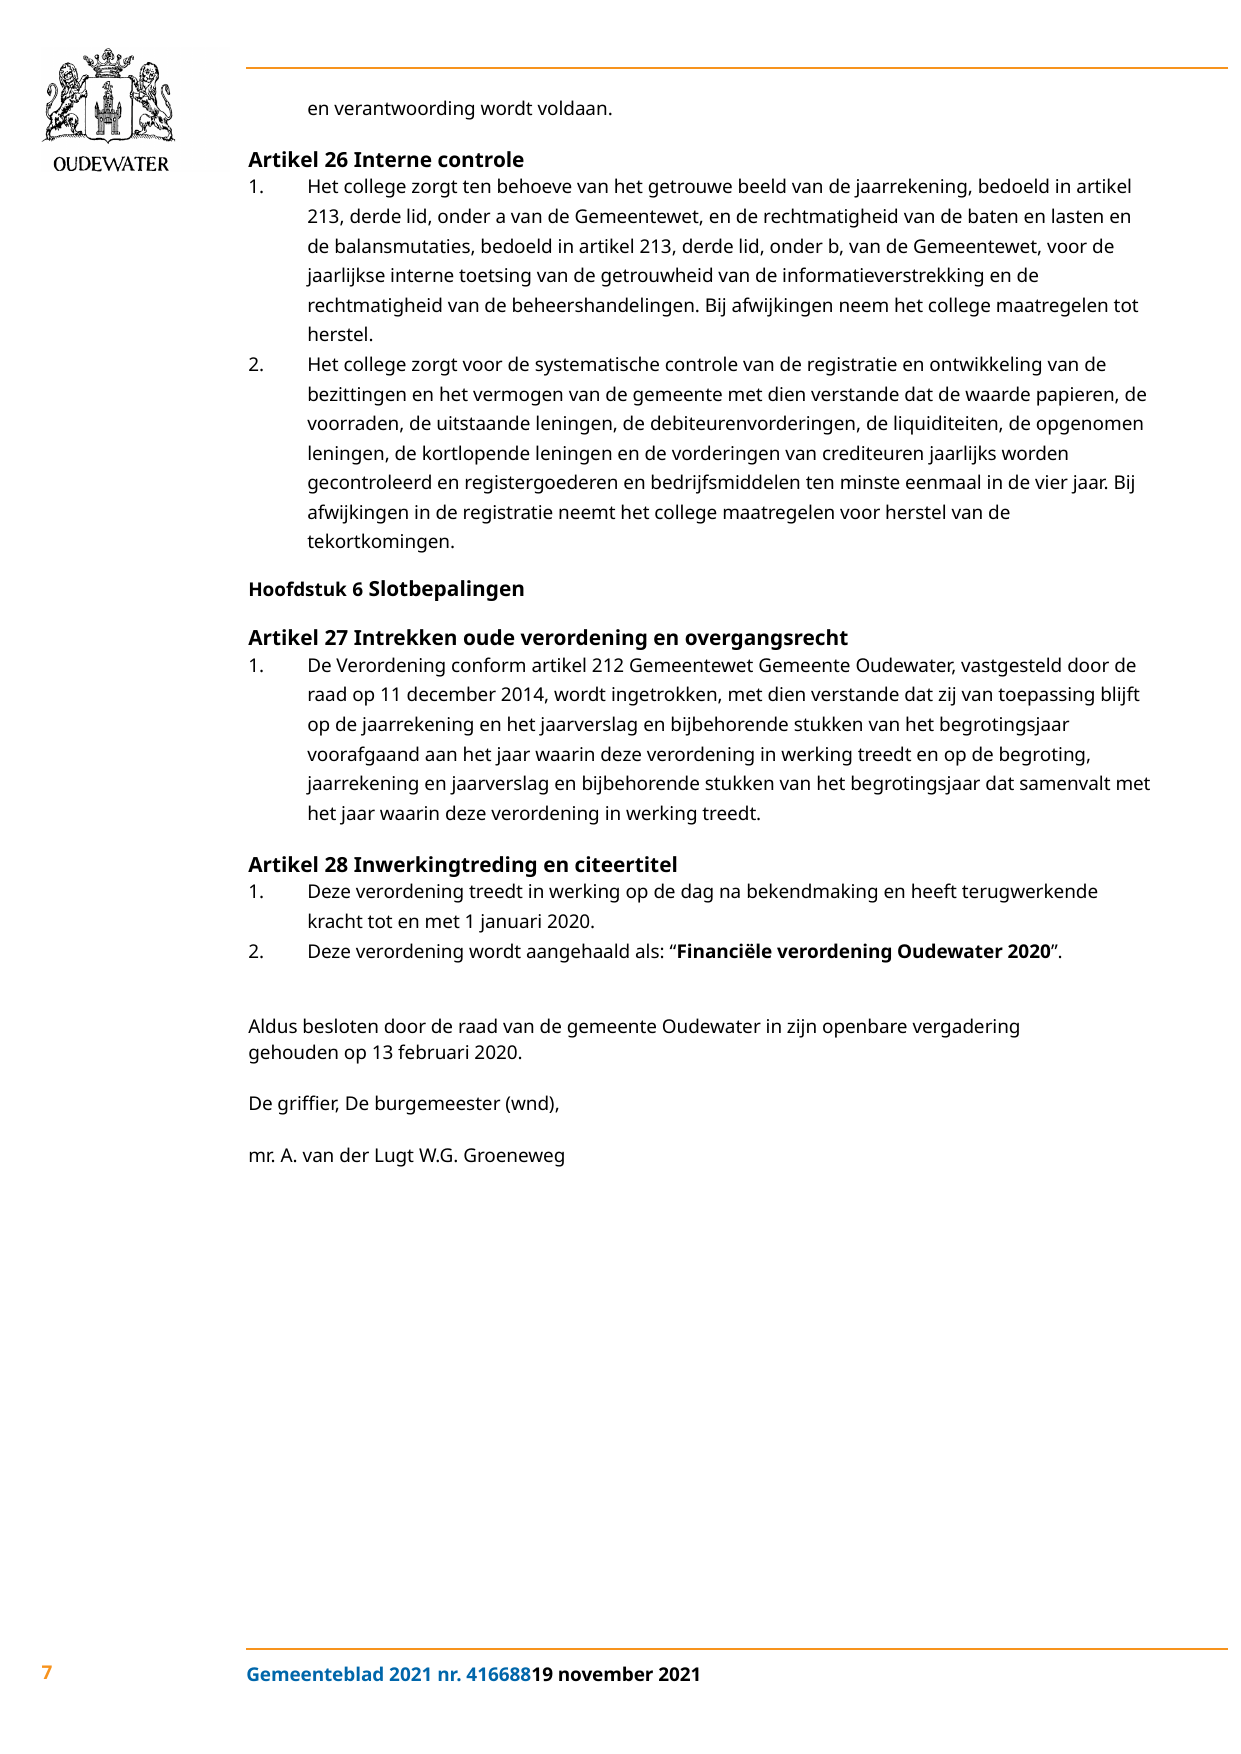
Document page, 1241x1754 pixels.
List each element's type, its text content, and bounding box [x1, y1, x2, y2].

text Artikel 27 Intrekken oude verordening en overgangsrecht [248, 623, 1152, 652]
text Hoofdstuk 6 Slotbepalingen [248, 574, 1152, 603]
text De griffier, De burgemeester (wnd), [248, 1090, 1152, 1116]
list Deze verordening treedt in werking op de dag na bekendmaking en heeft terugwerkende kracht tot en met 1 januari 2020. [248, 879, 1152, 934]
list Het college zorgt ten behoeve van het getrouwe beeld van de jaarrekening, bedoeld in artikel 213, derde lid, onder a van de Gemeentewet, en de rechtmatigheid van de baten en lasten en de balansmutaties, bedoeld in artikel 213, derde lid, onder b, van de Gemeentewet, voor de jaarlijkse interne toetsing van de getrouwheid van de informatieverstrekking en de rechtmatigheid van de beheershandelingen. Bij afwijkingen neem het college maatregelen tot herstel. [248, 174, 1152, 347]
text Artikel 26 Interne controle [248, 145, 1152, 174]
text Aldus besloten door de raad van de gemeente Oudewater in zijn openbare vergadering [248, 1013, 1152, 1039]
picture [41, 47, 231, 172]
text mr. A. van der Lugt W.G. Groeneweg [248, 1142, 1152, 1167]
text Artikel 28 Inwerkingtreding en citeertitel [248, 850, 1152, 879]
list Deze verordening wordt aangehaald als: “Financiële verordening Oudewater 2020”. [248, 938, 1152, 964]
text gehouden op 13 februari 2020. [248, 1039, 1152, 1064]
list Het college zorgt voor de systematische controle van de registratie en ontwikkeling van de bezittingen en het vermogen van de gemeente met dien verstande dat de waarde papieren, de voorraden, de uitstaande leningen, de debiteurenvorderingen, de liquiditeiten, de opgenomen leningen, de kortlopende leningen en de vorderingen van crediteuren jaarlijks worden gecontroleerd en registergoederen en bedrijfsmiddelen ten minste eenmaal in de vier jaar. Bij afwijkingen in de registratie neemt het college maatregelen voor herstel van de tekortkomingen. [248, 351, 1152, 554]
list en verantwoording wordt voldaan. [248, 95, 1152, 121]
list De Verordening conform artikel 212 Gemeentewet Gemeente Oudewater, vastgesteld door de raad op 11 december 2014, wordt ingetrokken, met dien verstande dat zij van toepassing blijft op de jaarrekening en het jaarverslag en bijbehorende stukken van het begrotingsjaar voorafgaand aan het jaar waarin deze verordening in werking treedt en op de begroting, jaarrekening en jaarverslag en bijbehorende stukken van het begrotingsjaar dat samenvalt met het jaar waarin deze verordening in werking treedt. [248, 652, 1152, 826]
